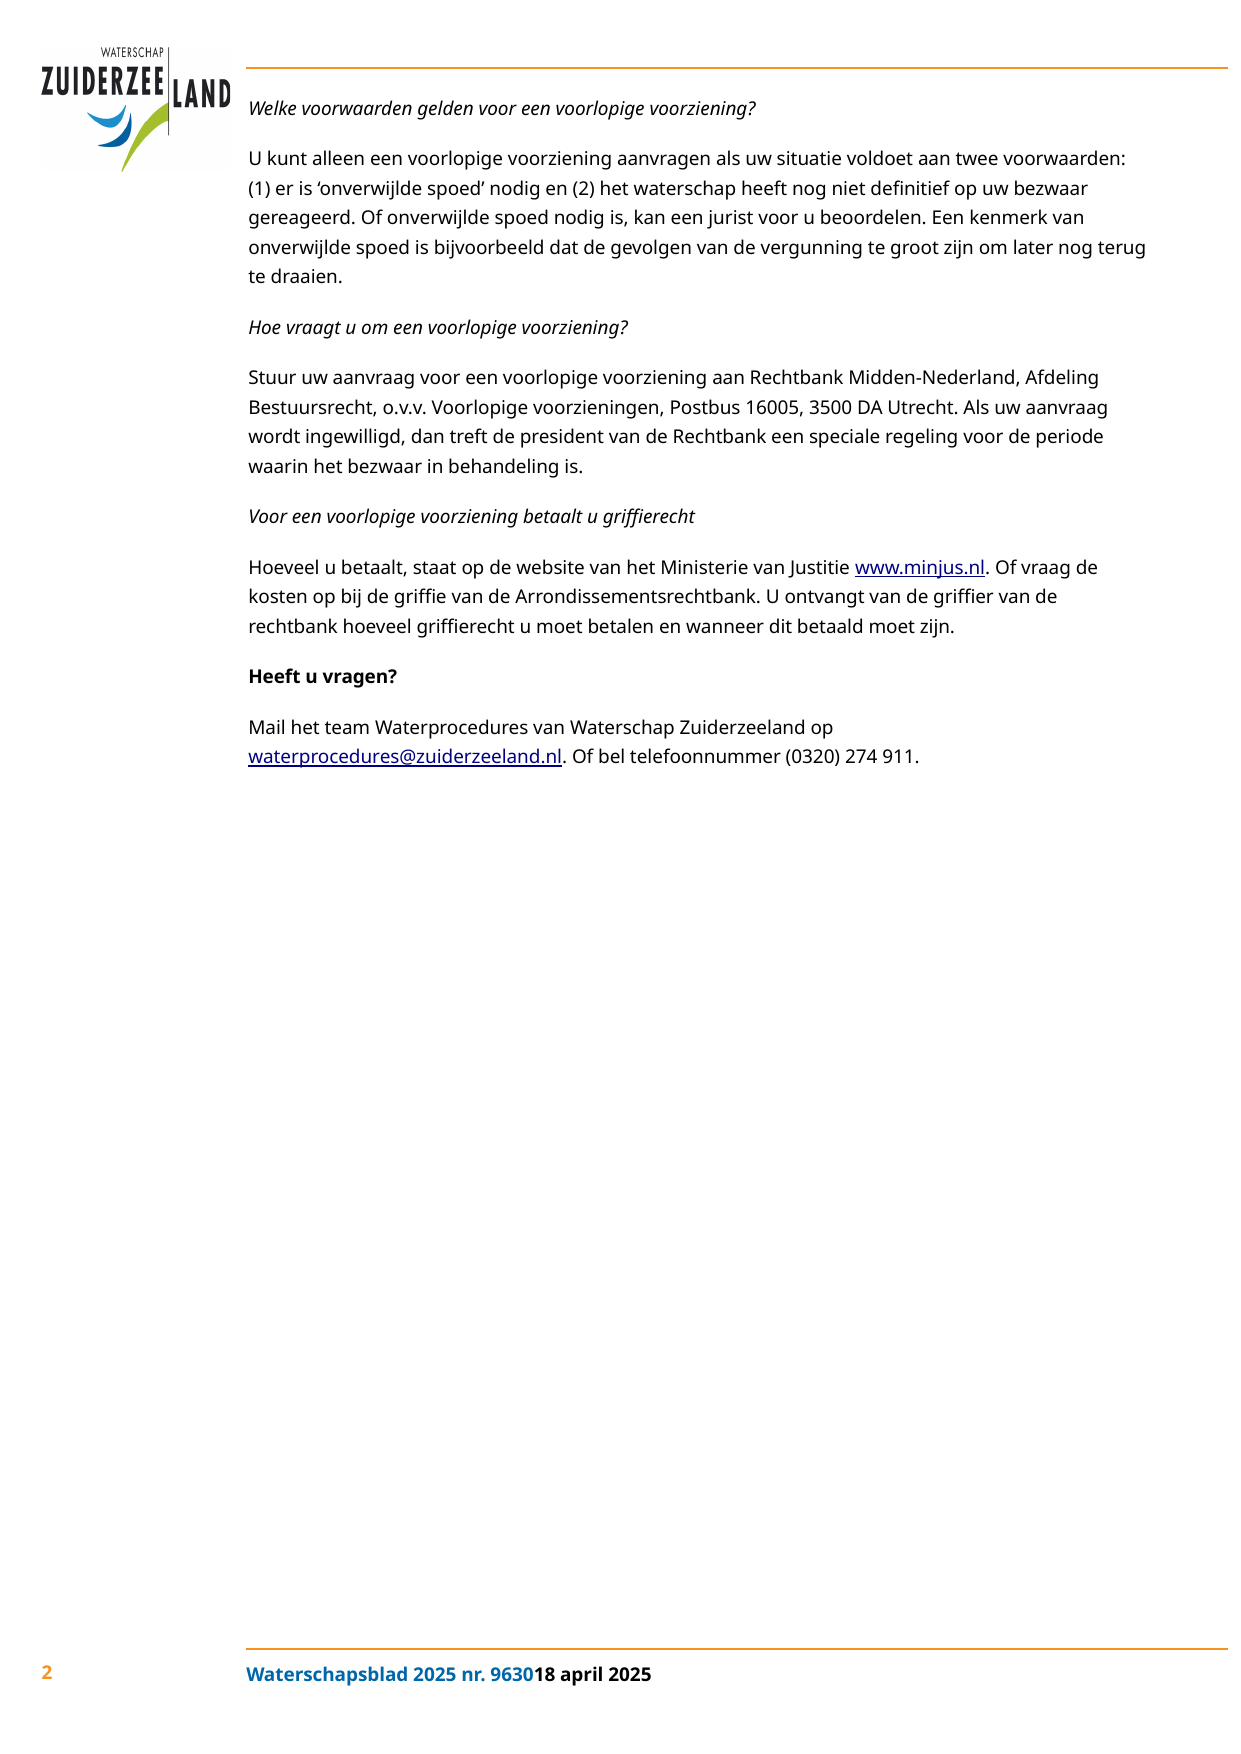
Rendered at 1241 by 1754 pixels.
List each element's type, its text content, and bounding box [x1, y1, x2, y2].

picture [41, 47, 231, 172]
text Welke voorwaarden gelden voor een voorlopige voorziening? [248, 95, 1152, 121]
text U kunt alleen een voorlopige voorziening aanvragen als uw situatie voldoet aan twee voorwaarden: (1) er is ‘onverwijlde spoed’ nodig en (2) het waterschap heeft nog niet definitief op uw bezwaar gereageerd. Of onverwijlde spoed nodig is, kan een jurist voor u beoordelen. Een kenmerk van onverwijlde spoed is bijvoorbeeld dat de gevolgen van de vergunning te groot zijn om later nog terug te draaien. [248, 145, 1152, 289]
text Mail het team Waterprocedures van Waterschap Zuiderzeeland op waterprocedures@zuiderzeeland.nl. Of bel telefoonnummer (0320) 274 911. [248, 714, 1152, 769]
text Heeft u vragen? [248, 663, 1152, 689]
text Hoeveel u betaalt, staat op de website van het Ministerie van Justitie www.minjus.nl. Of vraag de kosten op bij de griffie van de Arrondissementsrechtbank. U ontvangt van de griffier van de rechtbank hoeveel griffierecht u moet betalen en wanneer dit betaald moet zijn. [248, 554, 1152, 639]
text Stuur uw aanvraag voor een voorlopige voorziening aan Rechtbank Midden-Nederland, Afdeling Bestuursrecht, o.v.v. Voorlopige voorzieningen, Postbus 16005, 3500 DA Utrecht. Als uw aanvraag wordt ingewilligd, dan treft de president van de Rechtbank een speciale regeling voor de periode waarin het bezwaar in behandeling is. [248, 364, 1152, 479]
text Hoe vraagt u om een voorlopige voorziening? [248, 314, 1152, 340]
text Voor een voorlopige voorziening betaalt u griffierecht [248, 503, 1152, 529]
